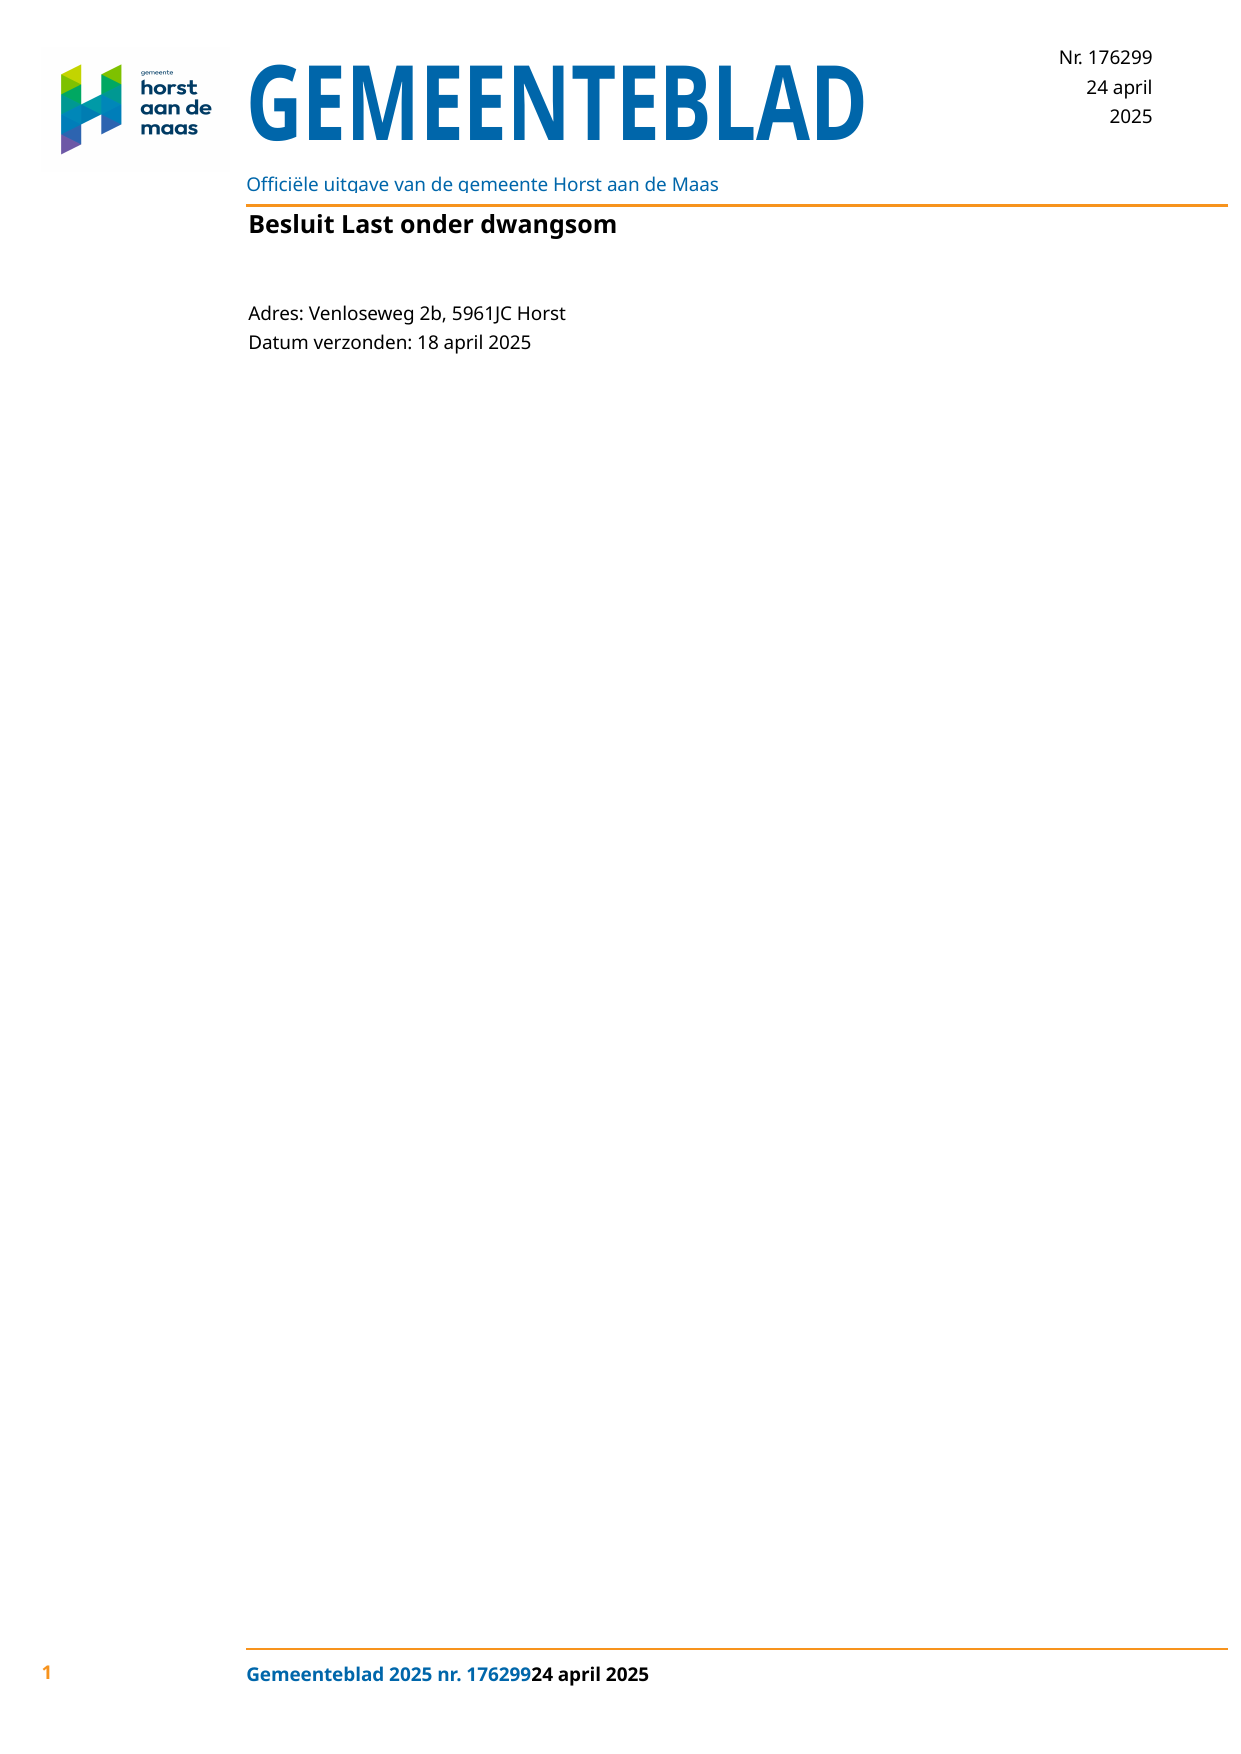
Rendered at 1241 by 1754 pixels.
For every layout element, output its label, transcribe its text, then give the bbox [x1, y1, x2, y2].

picture [41, 47, 231, 172]
text Datum verzonden: 18 april 2025 [248, 329, 1152, 355]
text Besluit Last onder dwangsom [248, 207, 1152, 241]
text Adres: Venloseweg 2b, 5961JC Horst [248, 300, 1152, 326]
